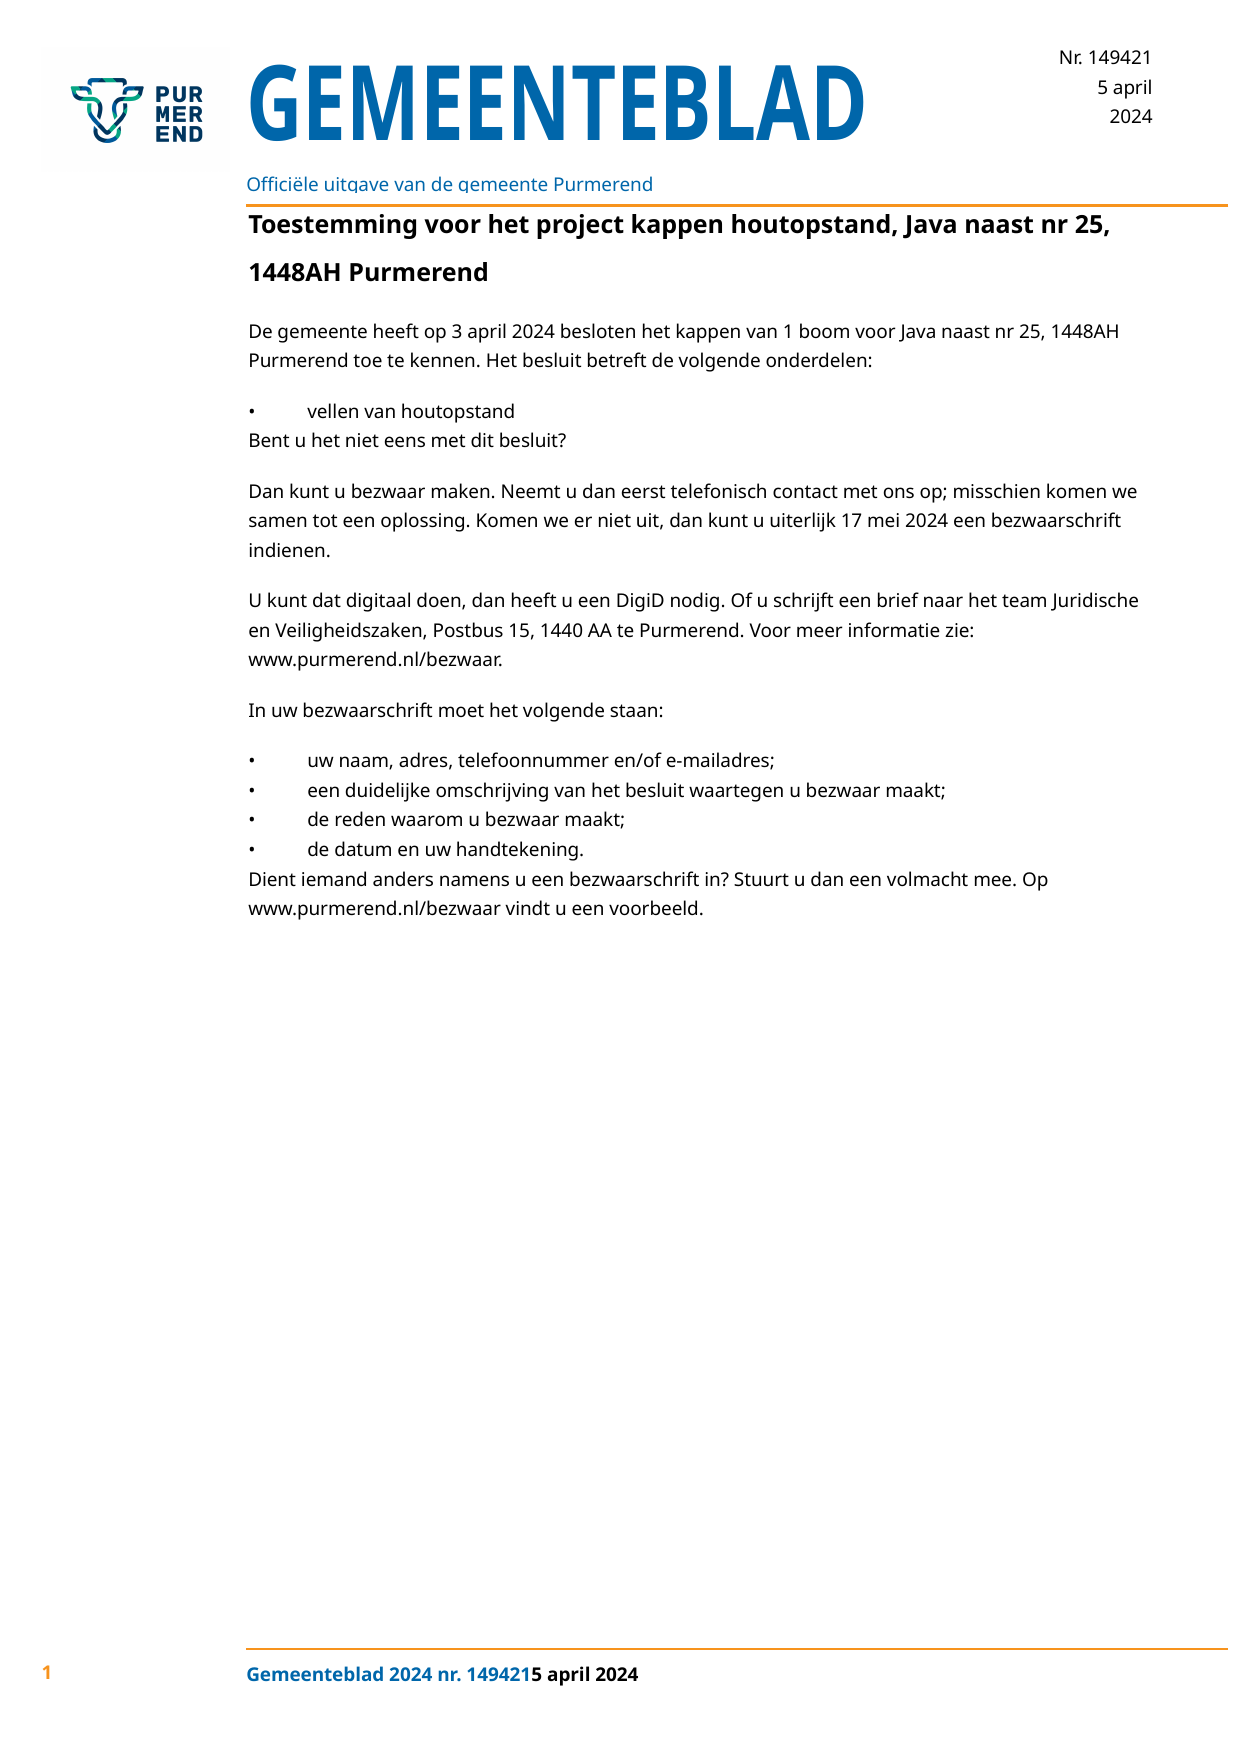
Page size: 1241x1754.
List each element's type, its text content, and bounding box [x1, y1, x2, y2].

text Dan kunt u bezwaar maken. Neemt u dan eerst telefonisch contact met ons op; misschien komen we samen tot een oplossing. Komen we er niet uit, dan kunt u uiterlijk 17 mei 2024 een bezwaarschrift indienen. [248, 478, 1152, 563]
text Toestemming voor het project kappen houtopstand, Java naast nr 25, 1448AH Purmerend [248, 207, 1152, 288]
text De gemeente heeft op 3 april 2024 besloten het kappen van 1 boom voor Java naast nr 25, 1448AH Purmerend toe te kennen. Het besluit betreft de volgende onderdelen: [248, 318, 1152, 373]
picture [41, 47, 231, 172]
list de reden waarom u bezwaar maakt; [248, 807, 1152, 832]
list een duidelijke omschrijving van het besluit waartegen u bezwaar maakt; [248, 777, 1152, 803]
text Dient iemand anders namens u een bezwaarschrift in? Stuurt u dan een volmacht mee. Op www.purmerend.nl/bezwaar vindt u een voorbeeld. [248, 866, 1152, 921]
text Bent u het niet eens met dit besluit? [248, 427, 1152, 453]
list de datum en uw handtekening. [248, 836, 1152, 862]
text U kunt dat digitaal doen, dan heeft u een DigiD nodig. Of u schrijft een brief naar het team Juridische en Veiligheidszaken, Postbus 15, 1440 AA te Purmerend. Voor meer informatie zie: www.purmerend.nl/bezwaar. [248, 587, 1152, 672]
text In uw bezwaarschrift moet het volgende staan: [248, 697, 1152, 723]
list vellen van houtopstand [248, 398, 1152, 424]
list uw naam, adres, telefoonnummer en/of e-mailadres; [248, 747, 1152, 773]
